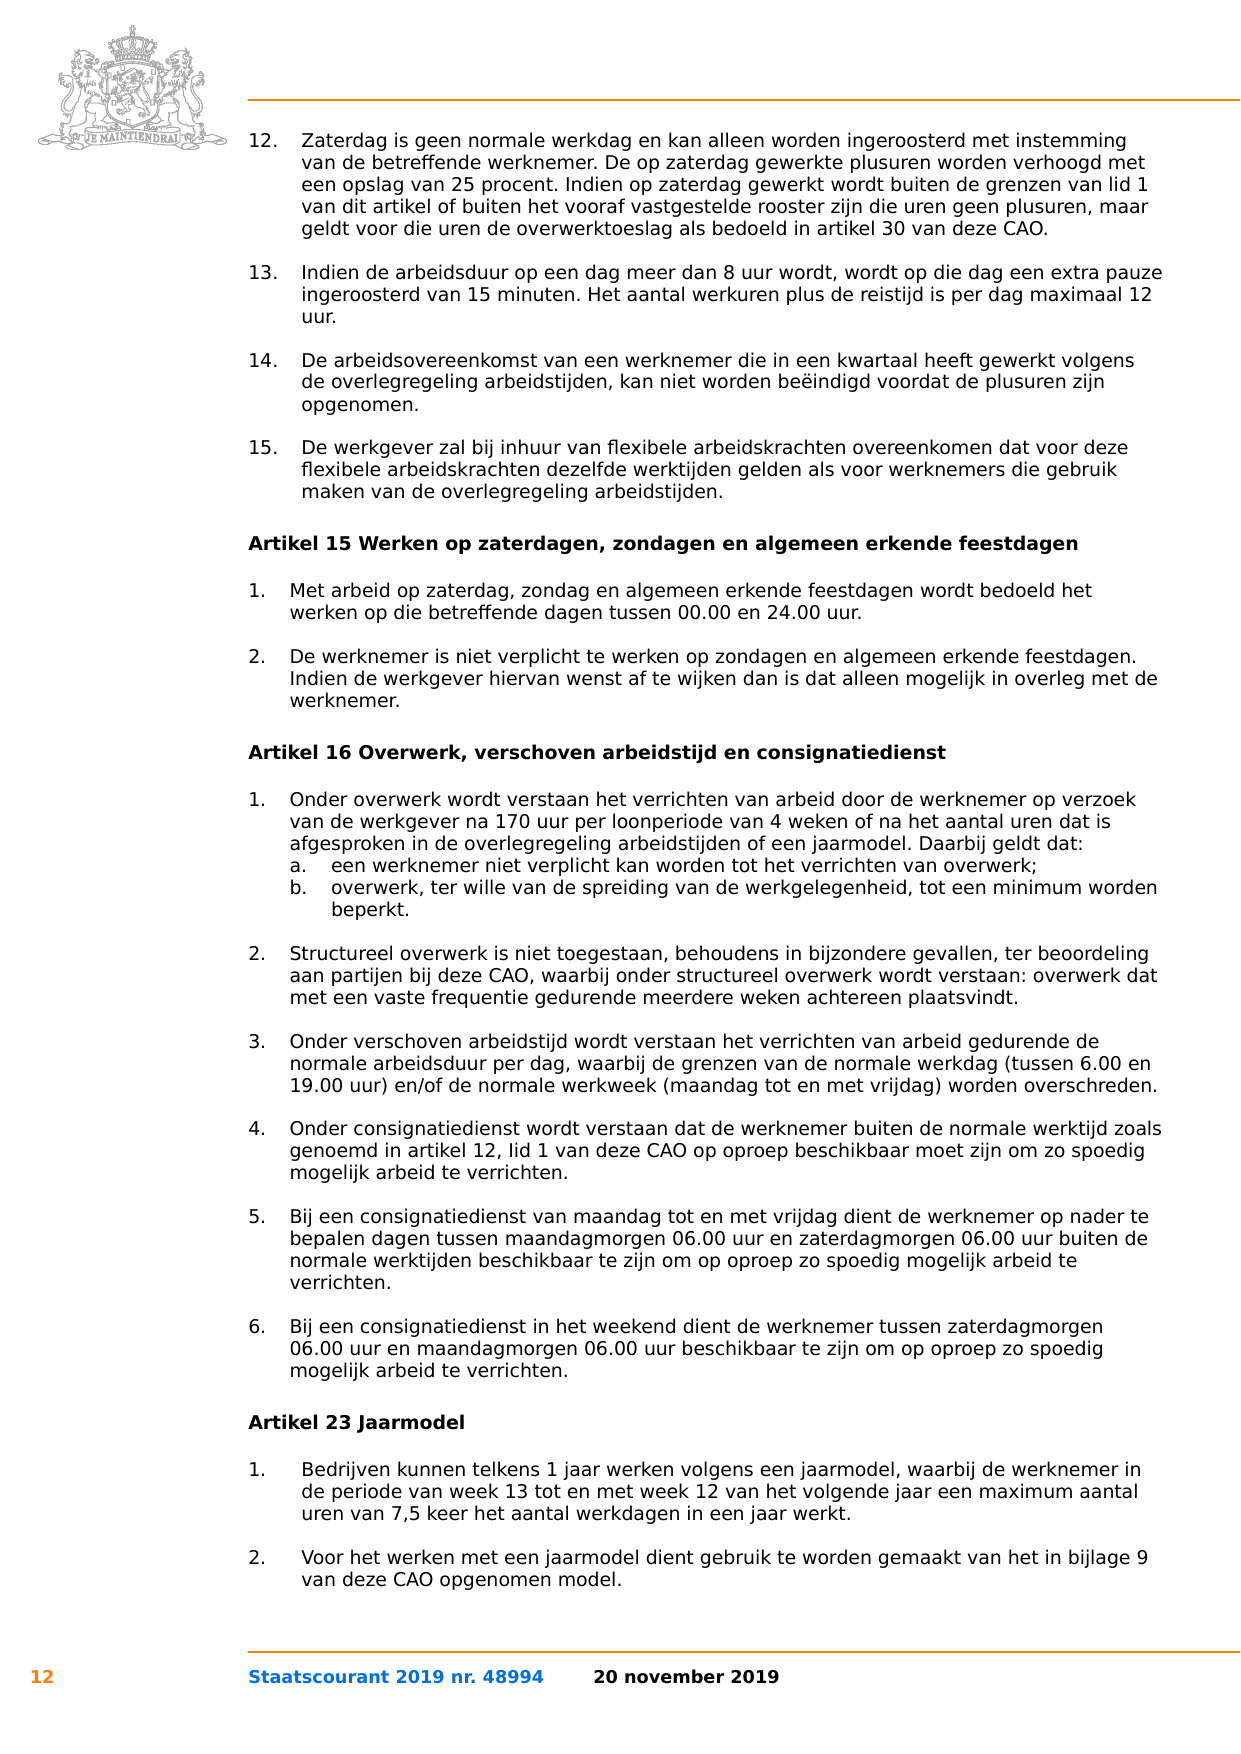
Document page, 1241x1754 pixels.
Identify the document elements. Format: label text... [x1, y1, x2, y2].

text 2. Structureel overwerk is niet toegestaan, behoudens in bijzondere gevallen, ter beoordeling aan partijen bij deze CAO, waarbij onder structureel overwerk wordt verstaan: overwerk dat met een vaste frequentie gedurende meerdere weken achtereen plaatsvindt. [248, 943, 1163, 1009]
text 15. De werkgever zal bij inhuur van flexibele arbeidskrachten overeenkomen dat voor deze flexibele arbeidskrachten dezelfde werktijden gelden als voor werknemers die gebruik maken van de overlegregeling arbeidstijden. [248, 437, 1163, 503]
text 12. Zaterdag is geen normale werkdag en kan alleen worden ingeroosterd met instemming van de betreffende werknemer. De op zaterdag gewerkte plusuren worden verhoogd met een opslag van 25 procent. Indien op zaterdag gewerkt wordt buiten de grenzen van lid 1 van dit artikel of buiten het vooraf vastgestelde rooster zijn die uren geen plusuren, maar geldt voor die uren de overwerktoeslag als bedoeld in artikel 30 van deze CAO. [248, 130, 1163, 240]
text 2. Voor het werken met een jaarmodel dient gebruik te worden gemaakt van het in bijlage 9 van deze CAO opgenomen model. [248, 1547, 1163, 1591]
subtitle Artikel 15 Werken op zaterdagen, zondagen en algemeen erkende feestdagen [248, 533, 1163, 555]
text 1. Met arbeid op zaterdag, zondag en algemeen erkende feestdagen wordt bedoeld het werken op die betreffende dagen tussen 00.00 en 24.00 uur. [248, 580, 1163, 624]
picture [38, 25, 227, 150]
text 14. De arbeidsovereenkomst van een werknemer die in een kwartaal heeft gewerkt volgens de overlegregeling arbeidstijden, kan niet worden beëindigd voordat de plusuren zijn opgenomen. [248, 349, 1163, 415]
text 1. Onder overwerk wordt verstaan het verrichten van arbeid door de werknemer op verzoek van de werkgever na 170 uur per loonperiode van 4 weken of na het aantal uren dat is afgesproken in de overlegregeling arbeidstijden of een jaarmodel. Daarbij geldt dat: [248, 789, 1163, 855]
text 5. Bij een consignatiedienst van maandag tot en met vrijdag dient de werknemer op nader te bepalen dagen tussen maandagmorgen 06.00 uur en zaterdagmorgen 06.00 uur buiten de normale werktijden beschikbaar te zijn om op oproep zo spoedig mogelijk arbeid te verrichten. [248, 1206, 1163, 1294]
text 6. Bij een consignatiedienst in het weekend dient de werknemer tussen zaterdagmorgen 06.00 uur en maandagmorgen 06.00 uur beschikbaar te zijn om op oproep zo spoedig mogelijk arbeid te verrichten. [248, 1316, 1163, 1382]
text 1. Bedrijven kunnen telkens 1 jaar werken volgens een jaarmodel, waarbij de werknemer in de periode van week 13 tot en met week 12 van het volgende jaar een maximum aantal uren van 7,5 keer het aantal werkdagen in een jaar werkt. [248, 1459, 1163, 1525]
text 2. De werknemer is niet verplicht te werken op zondagen en algemeen erkende feestdagen. Indien de werkgever hiervan wenst af te wijken dan is dat alleen mogelijk in overleg met de werknemer. [248, 646, 1163, 712]
text a. een werknemer niet verplicht kan worden tot het verrichten van overwerk; [289, 855, 1163, 877]
text 3. Onder verschoven arbeidstijd wordt verstaan het verrichten van arbeid gedurende de normale arbeidsduur per dag, waarbij de grenzen van de normale werkdag (tussen 6.00 en 19.00 uur) en/of de normale werkweek (maandag tot en met vrijdag) worden overschreden. [248, 1031, 1163, 1096]
text b. overwerk, ter wille van de spreiding van de werkgelegenheid, tot een minimum worden beperkt. [289, 877, 1163, 921]
text 4. Onder consignatiedienst wordt verstaan dat de werknemer buiten de normale werktijd zoals genoemd in artikel 12, Iid 1 van deze CAO op oproep beschikbaar moet zijn om zo spoedig mogelijk arbeid te verrichten. [248, 1118, 1163, 1184]
subtitle Artikel 16 Overwerk, verschoven arbeidstijd en consignatiedienst [248, 742, 1163, 764]
text 13. Indien de arbeidsduur op een dag meer dan 8 uur wordt, wordt op die dag een extra pauze ingeroosterd van 15 minuten. Het aantal werkuren plus de reistijd is per dag maximaal 12 uur. [248, 262, 1163, 328]
subtitle Artikel 23 Jaarmodel [248, 1412, 1163, 1434]
